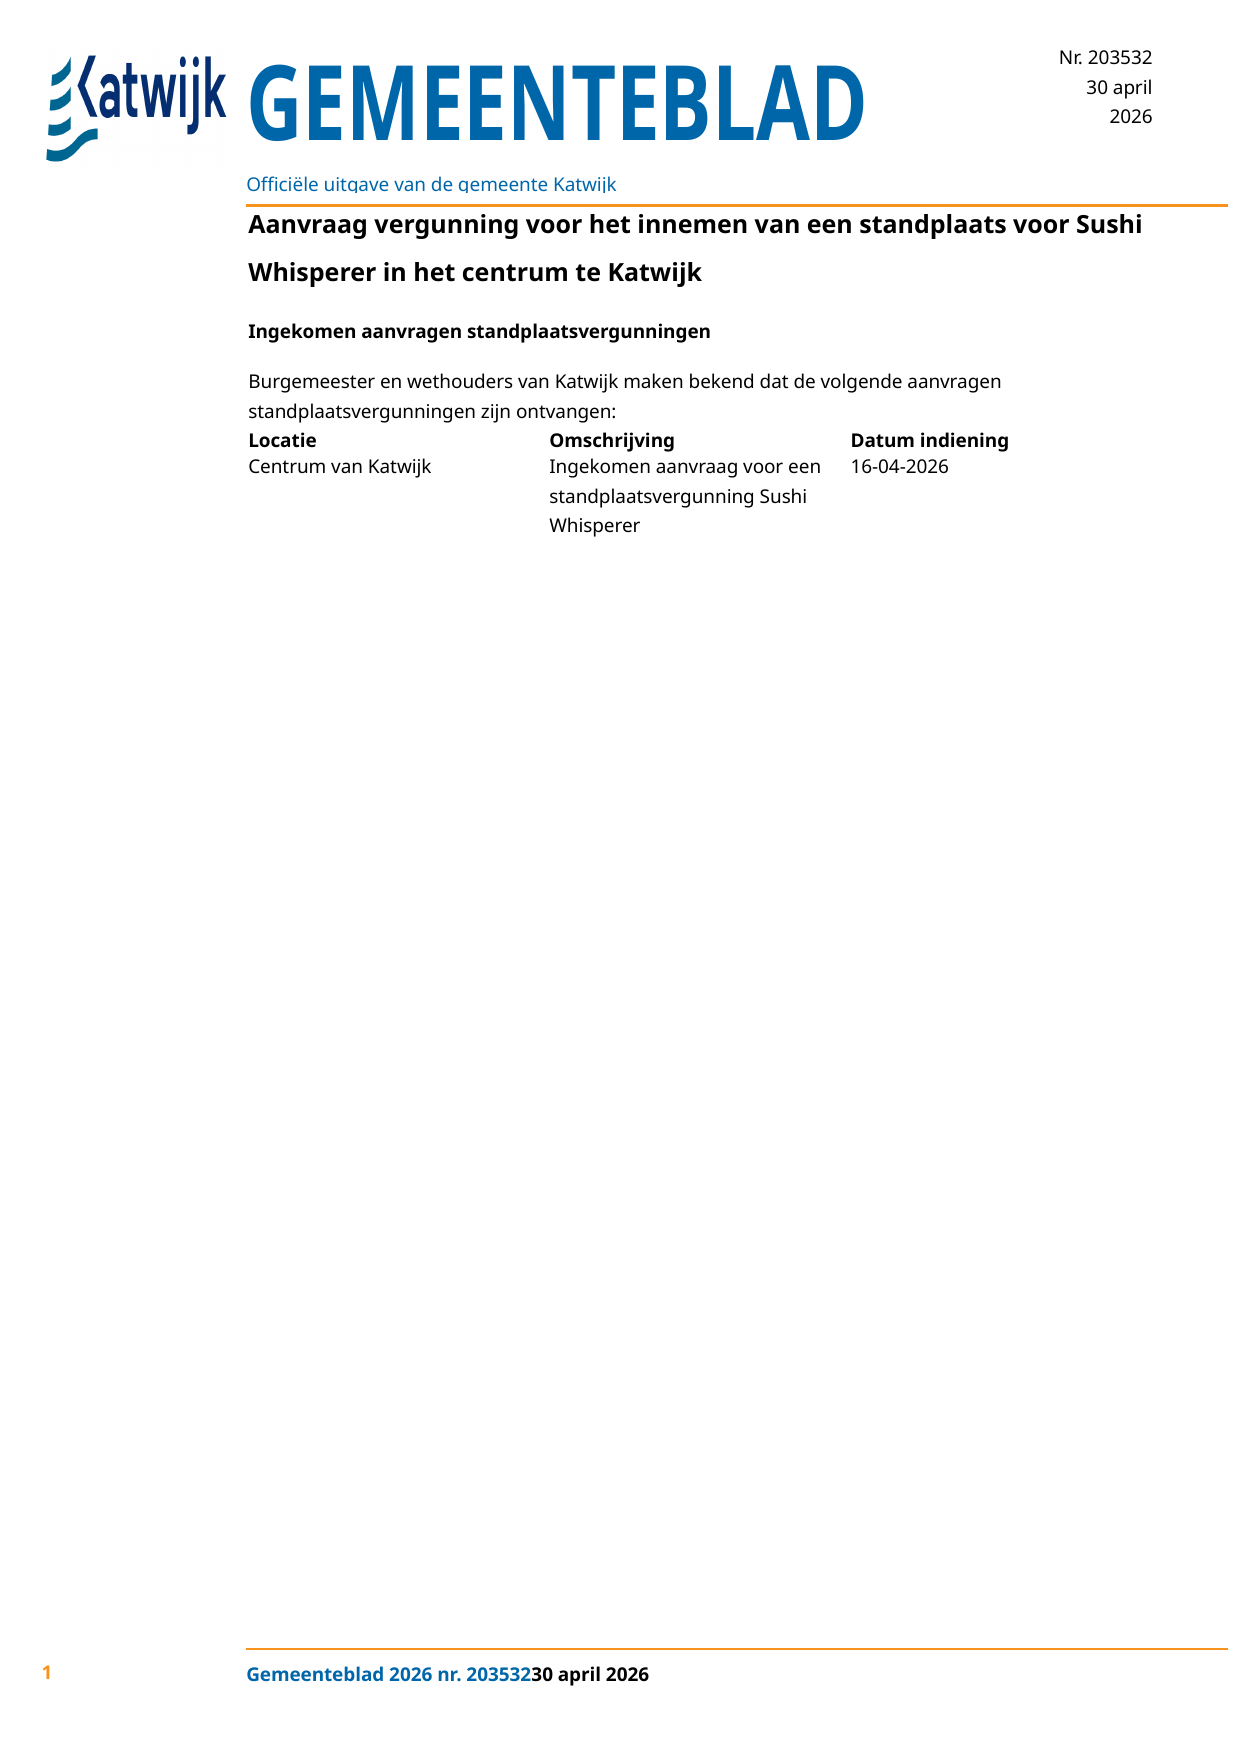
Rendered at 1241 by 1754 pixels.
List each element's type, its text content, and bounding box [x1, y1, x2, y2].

table_cell 16-04-2026 [850, 453, 1152, 538]
table_cell Centrum van Katwijk [248, 453, 549, 538]
picture [41, 47, 231, 172]
text Ingekomen aanvragen standplaatsvergunningen [248, 318, 1152, 344]
table_header Datum indiening [850, 428, 1152, 453]
text Burgemeester en wethouders van Katwijk maken bekend dat de volgende aanvragen standplaatsvergunningen zijn ontvangen: [248, 368, 1152, 424]
table_header Omschrijving [549, 428, 850, 453]
table_cell Ingekomen aanvraag voor een standplaatsvergunning Sushi Whisperer [549, 453, 850, 538]
table_header Locatie [248, 428, 549, 453]
text Aanvraag vergunning voor het innemen van een standplaats voor Sushi Whisperer in het centrum te Katwijk [248, 207, 1152, 288]
